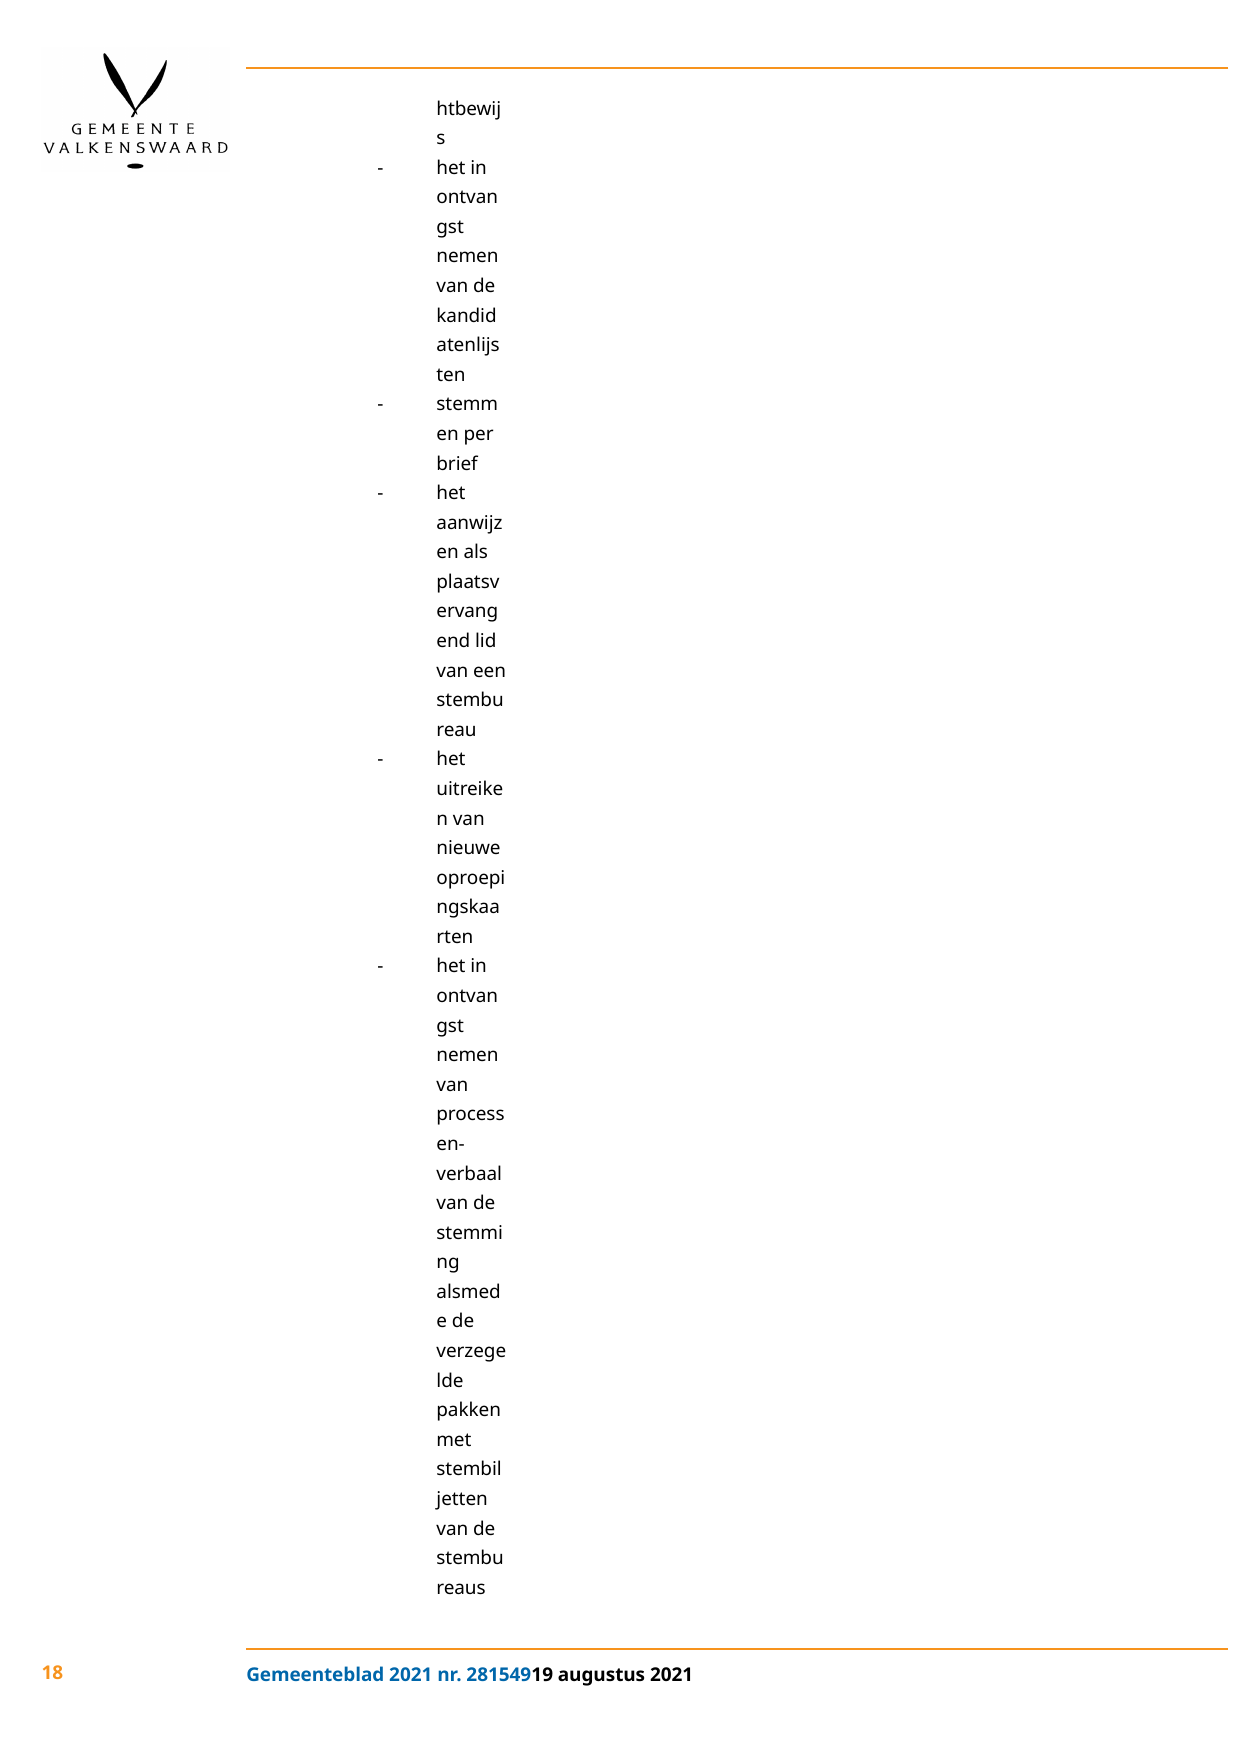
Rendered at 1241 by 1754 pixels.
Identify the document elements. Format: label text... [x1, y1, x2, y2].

table_cell [894, 95, 1022, 1600]
table_cell [1023, 95, 1152, 1600]
table_cell [635, 95, 764, 1600]
picture [41, 47, 231, 172]
table_cell [506, 95, 635, 1600]
table_cell [248, 95, 377, 1600]
table_cell htbewijs het in ontvangst nemen van de kandidatenlijsten stemmen per brief het aanwijzen als plaatsvervangend lid van een stembureau het uitreiken van nieuwe oproepingskaarten het in ontvangst nemen van processen-verbaal van de stemming alsmede de verzegelde pakken met stembiljetten van de stembureaus [377, 95, 506, 1600]
table_cell [764, 95, 893, 1600]
